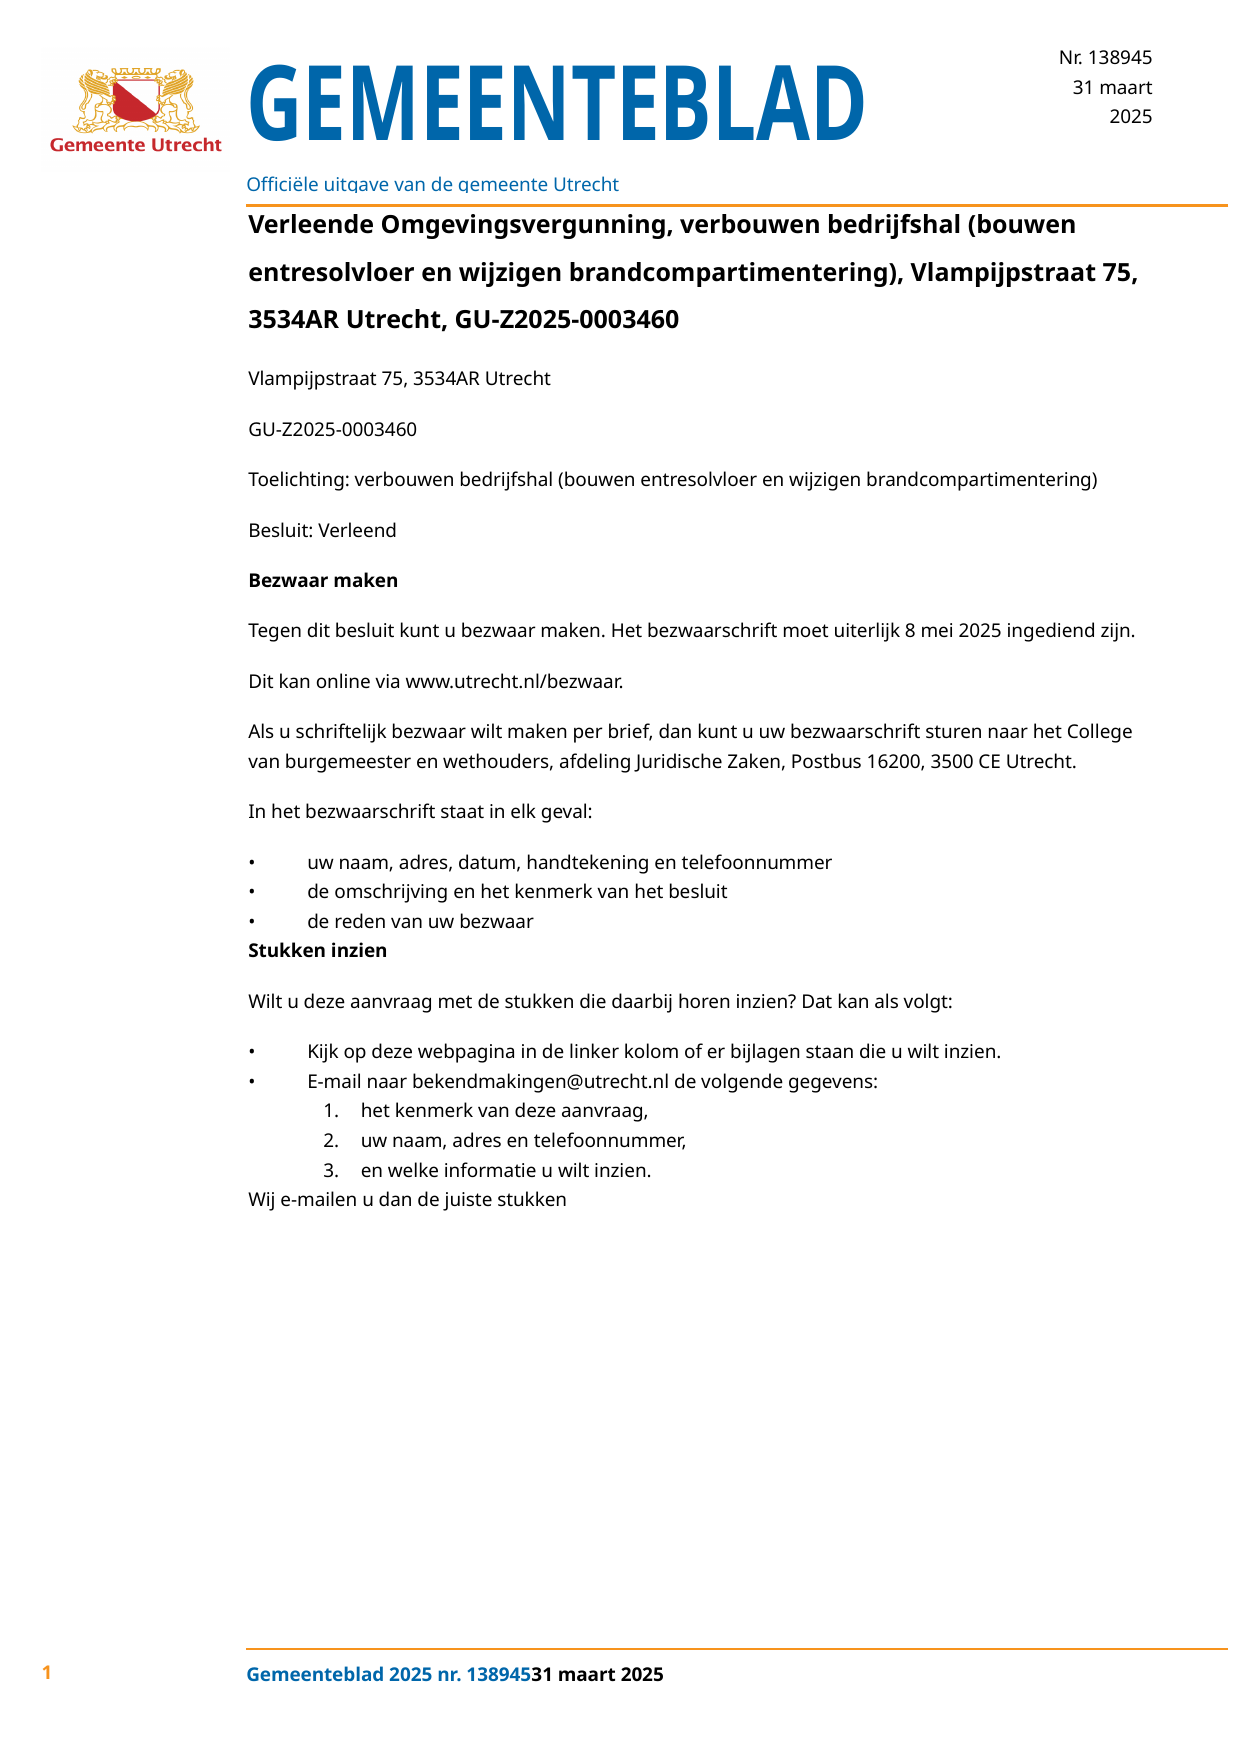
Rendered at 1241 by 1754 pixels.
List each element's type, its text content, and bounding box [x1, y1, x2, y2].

text Dit kan online via www.utrecht.nl/bezwaar. [248, 668, 1152, 694]
text Vlampijpstraat 75, 3534AR Utrecht [248, 366, 1152, 391]
text Als u schriftelijk bezwaar wilt maken per brief, dan kunt u uw bezwaarschrift sturen naar het College van burgemeester en wethouders, afdeling Juridische Zaken, Postbus 16200, 3500 CE Utrecht. [248, 718, 1152, 774]
list de omschrijving en het kenmerk van het besluit [248, 878, 1152, 904]
text Wij e-mailen u dan de juiste stukken [248, 1186, 1152, 1212]
list de reden van uw bezwaar [248, 908, 1152, 934]
picture [41, 47, 231, 172]
list uw naam, adres en telefoonnummer, [323, 1127, 1152, 1153]
text Bezwaar maken [248, 567, 1152, 593]
text Wilt u deze aanvraag met de stukken die daarbij horen inzien? Dat kan als volgt: [248, 988, 1152, 1014]
text Stukken inzien [248, 938, 1152, 963]
text Verleende Omgevingsvergunning, verbouwen bedrijfshal (bouwen entresolvloer en wijzigen brandcompartimentering), Vlampijpstraat 75, 3534AR Utrecht, GU-Z2025-0003460 [248, 207, 1152, 336]
text Toelichting: verbouwen bedrijfshal (bouwen entresolvloer en wijzigen brandcompartimentering) [248, 466, 1152, 492]
list en welke informatie u wilt inzien. [323, 1157, 1152, 1182]
text In het bezwaarschrift staat in elk geval: [248, 798, 1152, 824]
list uw naam, adres, datum, handtekening en telefoonnummer [248, 849, 1152, 874]
list E-mail naar bekendmakingen@utrecht.nl de volgende gegevens: [248, 1068, 1152, 1094]
text GU-Z2025-0003460 [248, 416, 1152, 442]
list het kenmerk van deze aanvraag, [323, 1098, 1152, 1123]
list Kijk op deze webpagina in de linker kolom of er bijlagen staan die u wilt inzien. [248, 1038, 1152, 1064]
text Besluit: Verleend [248, 517, 1152, 542]
text Tegen dit besluit kunt u bezwaar maken. Het bezwaarschrift moet uiterlijk 8 mei 2025 ingediend zijn. [248, 618, 1152, 643]
